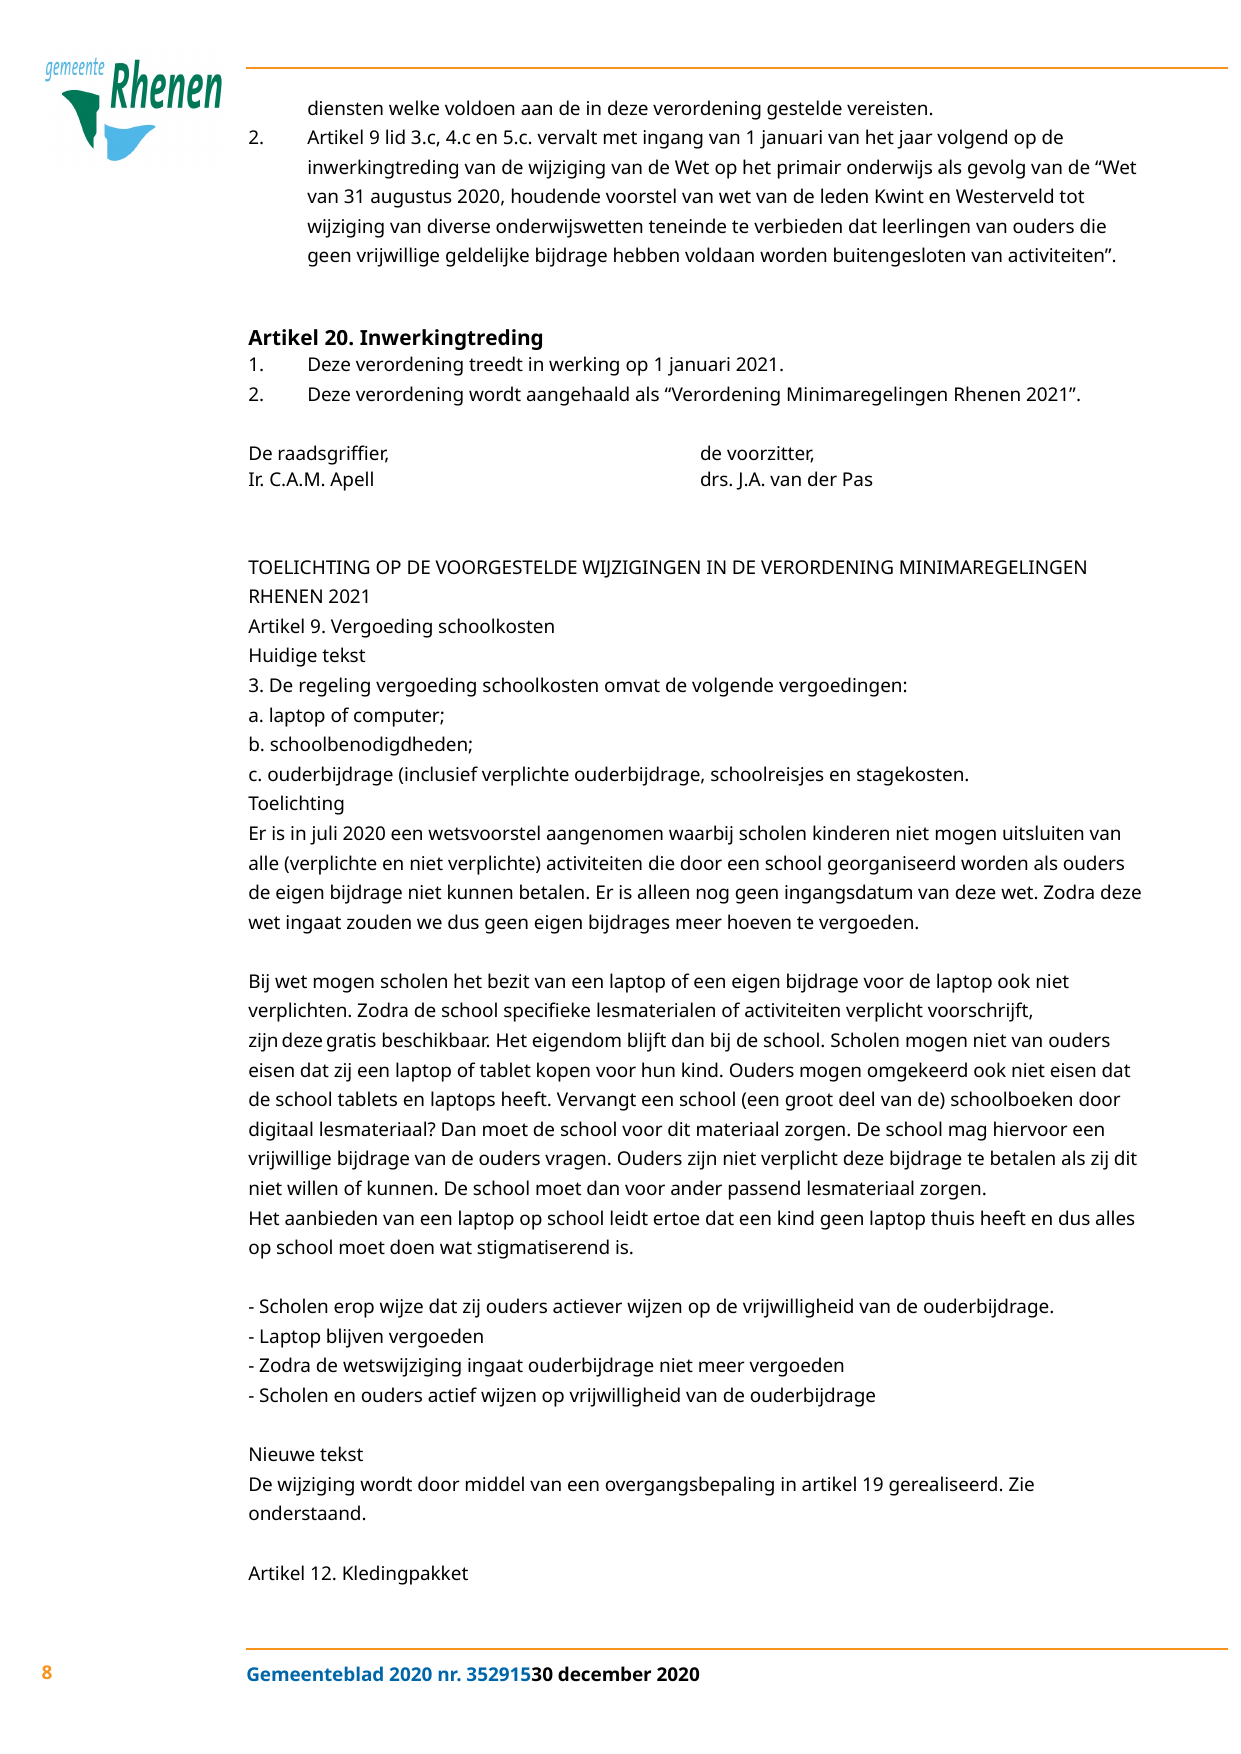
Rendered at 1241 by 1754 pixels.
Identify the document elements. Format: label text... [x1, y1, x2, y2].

text Nieuwe tekst [248, 1441, 1152, 1467]
list Deze verordening wordt aangehaald als “Verordening Minimaregelingen Rhenen 2021”. [248, 381, 1152, 406]
text Huidige tekst [248, 643, 1152, 668]
list Deze verordening treedt in werking op 1 januari 2021. [248, 351, 1152, 377]
text Bij wet mogen scholen het bezit van een laptop of een eigen bijdrage voor de laptop ook niet verplichten. Zodra de school specifieke lesmaterialen of activiteiten verplicht voorschrijft, zijn deze gratis beschikbaar. Het eigendom blijft dan bij de school. Scholen mogen niet van ouders eisen dat zij een laptop of tablet kopen voor hun kind. Ouders mogen omgekeerd ook niet eisen dat de school tablets en laptops heeft. Vervangt een school (een groot deel van de) schoolboeken door digitaal lesmateriaal? Dan moet de school voor dit materiaal zorgen. De school mag hiervoor een vrijwillige bijdrage van de ouders vragen. Ouders zijn niet verplicht deze bijdrage te betalen als zij dit niet willen of kunnen. De school moet dan voor ander passend lesmateriaal zorgen. [248, 968, 1152, 1201]
table_cell Ir. C.A.M. Apell [248, 466, 700, 491]
text - Zodra de wetswijziging ingaat ouderbijdrage niet meer vergoeden [248, 1353, 1152, 1378]
list diensten welke voldoen aan de in deze verordening gestelde vereisten. [248, 95, 1152, 121]
text Artikel 20. Inwerkingtreding [248, 323, 1152, 351]
text Het aanbieden van een laptop op school leidt ertoe dat een kind geen laptop thuis heeft en dus alles op school moet doen wat stigmatiserend is. [248, 1205, 1152, 1260]
text b. schoolbenodigdheden; [248, 731, 1152, 757]
table_header De raadsgriffier, [248, 440, 700, 466]
text TOELICHTING OP DE VOORGESTELDE WIJZIGINGEN IN DE VERORDENING MINIMAREGELINGEN RHENEN 2021 [248, 554, 1152, 609]
text 3. De regeling vergoeding schoolkosten omvat de volgende vergoedingen: [248, 672, 1152, 698]
text - Laptop blijven vergoeden [248, 1323, 1152, 1349]
text Er is in juli 2020 een wetsvoorstel aangenomen waarbij scholen kinderen niet mogen uitsluiten van alle (verplichte en niet verplichte) activiteiten die door een school georganiseerd worden als ouders de eigen bijdrage niet kunnen betalen. Er is alleen nog geen ingangsdatum van deze wet. Zodra deze wet ingaat zouden we dus geen eigen bijdrages meer hoeven te vergoeden. [248, 820, 1152, 934]
text De wijziging wordt door middel van een overgangsbepaling in artikel 19 gerealiseerd. Zie onderstaand. [248, 1471, 1152, 1526]
text - Scholen en ouders actief wijzen op vrijwilligheid van de ouderbijdrage [248, 1382, 1152, 1408]
picture [41, 47, 231, 172]
text Artikel 9. Vergoeding schoolkosten [248, 613, 1152, 639]
table_header de voorzitter, [700, 440, 1152, 466]
text Toelichting [248, 791, 1152, 816]
table_cell drs. J.A. van der Pas [700, 466, 1152, 491]
text a. laptop of computer; [248, 702, 1152, 727]
text - Scholen erop wijze dat zij ouders actiever wijzen op de vrijwilligheid van de ouderbijdrage. [248, 1293, 1152, 1319]
text c. ouderbijdrage (inclusief verplichte ouderbijdrage, schoolreisjes en stagekosten. [248, 761, 1152, 787]
text Artikel 12. Kledingpakket [248, 1560, 1152, 1585]
list Artikel 9 lid 3.c, 4.c en 5.c. vervalt met ingang van 1 januari van het jaar volgend op de inwerkingtreding van de wijziging van de Wet op het primair onderwijs als gevolg van de “Wet van 31 augustus 2020, houdende voorstel van wet van de leden Kwint en Westerveld tot wijziging van diverse onderwijswetten teneinde te verbieden dat leerlingen van ouders die geen vrijwillige geldelijke bijdrage hebben voldaan worden buitengesloten van activiteiten”. [248, 124, 1152, 268]
